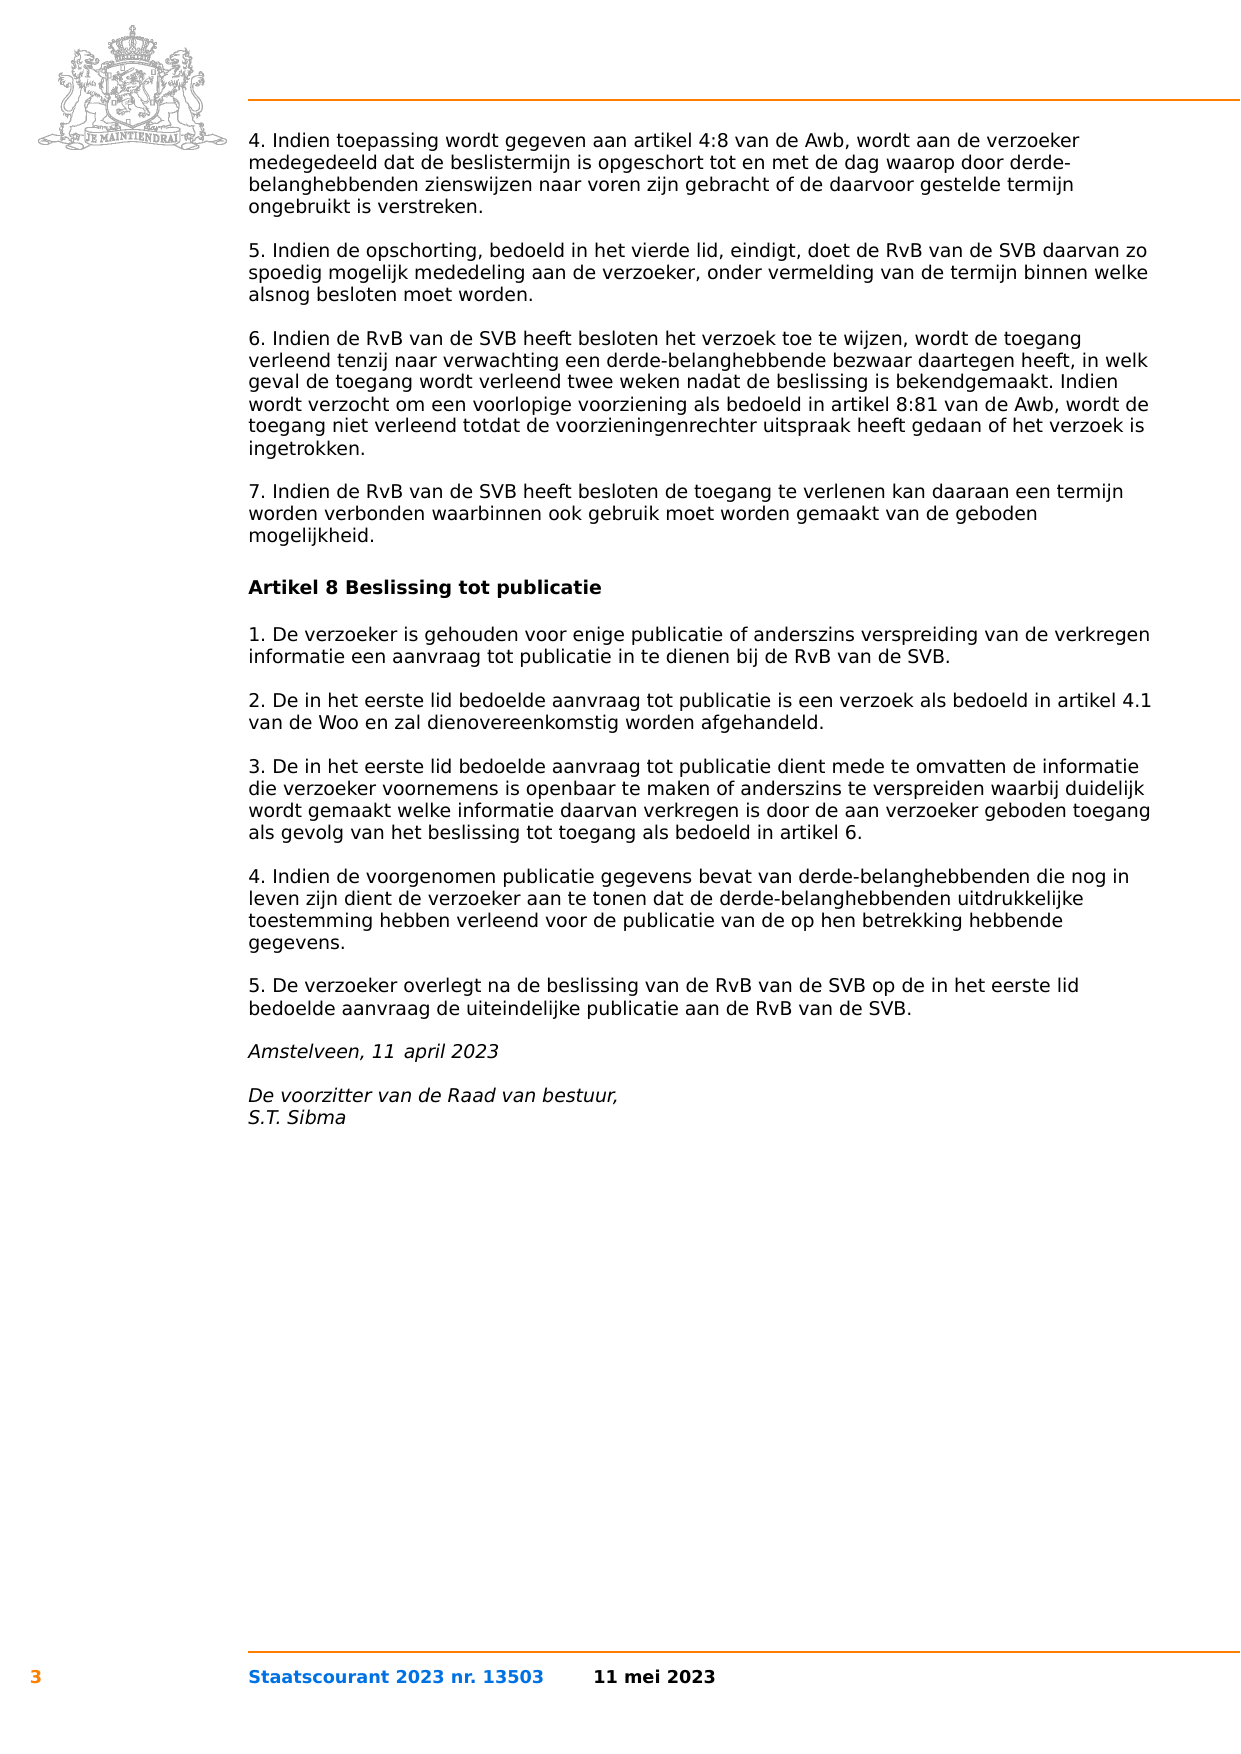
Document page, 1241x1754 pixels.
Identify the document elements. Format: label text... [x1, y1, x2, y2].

text 4. Indien de voorgenomen publicatie gegevens bevat van derde-belanghebbenden die nog in leven zijn dient de verzoeker aan te tonen dat de derde-belanghebbenden uitdrukkelijke toestemming hebben verleend voor de publicatie van de op hen betrekking hebbende gegevens. [248, 866, 1163, 953]
picture [38, 25, 227, 150]
text 5. De verzoeker overlegt na de beslissing van de RvB van de SVB op de in het eerste lid bedoelde aanvraag de uiteindelijke publicatie aan de RvB van de SVB. [248, 975, 1163, 1019]
text 1. De verzoeker is gehouden voor enige publicatie of anderszins verspreiding van de verkregen informatie een aanvraag tot publicatie in te dienen bij de RvB van de SVB. [248, 624, 1163, 668]
text De voorzitter van de Raad van bestuur, S.T. Sibma [248, 1085, 1163, 1129]
text Amstelveen, 11 april 2023 [248, 1041, 1163, 1063]
text 3. De in het eerste lid bedoelde aanvraag tot publicatie dient mede te omvatten de informatie die verzoeker voornemens is openbaar te maken of anderszins te verspreiden waarbij duidelijk wordt gemaakt welke informatie daarvan verkregen is door de aan verzoeker geboden toegang als gevolg van het beslissing tot toegang als bedoeld in artikel 6. [248, 756, 1163, 844]
text 6. Indien de RvB van de SVB heeft besloten het verzoek toe te wijzen, wordt de toegang verleend tenzij naar verwachting een derde-belanghebbende bezwaar daartegen heeft, in welk geval de toegang wordt verleend twee weken nadat de beslissing is bekendgemaakt. Indien wordt verzocht om een voorlopige voorziening als bedoeld in artikel 8:81 van de Awb, wordt de toegang niet verleend totdat de voorzieningenrechter uitspraak heeft gedaan of het verzoek is ingetrokken. [248, 327, 1163, 459]
text 2. De in het eerste lid bedoelde aanvraag tot publicatie is een verzoek als bedoeld in artikel 4.1 van de Woo en zal dienovereenkomstig worden afgehandeld. [248, 690, 1163, 734]
text 5. Indien de opschorting, bedoeld in het vierde lid, eindigt, doet de RvB van de SVB daarvan zo spoedig mogelijk mededeling aan de verzoeker, onder vermelding van de termijn binnen welke alsnog besloten moet worden. [248, 240, 1163, 306]
text 4. Indien toepassing wordt gegeven aan artikel 4:8 van de Awb, wordt aan de verzoeker medegedeeld dat de beslistermijn is opgeschort tot en met de dag waarop door derde-belanghebbenden zienswijzen naar voren zijn gebracht of de daarvoor gestelde termijn ongebruikt is verstreken. [248, 130, 1163, 218]
subtitle Artikel 8 Beslissing tot publicatie [248, 577, 1163, 599]
text 7. Indien de RvB van de SVB heeft besloten de toegang te verlenen kan daaraan een termijn worden verbonden waarbinnen ook gebruik moet worden gemaakt van de geboden mogelijkheid. [248, 481, 1163, 547]
